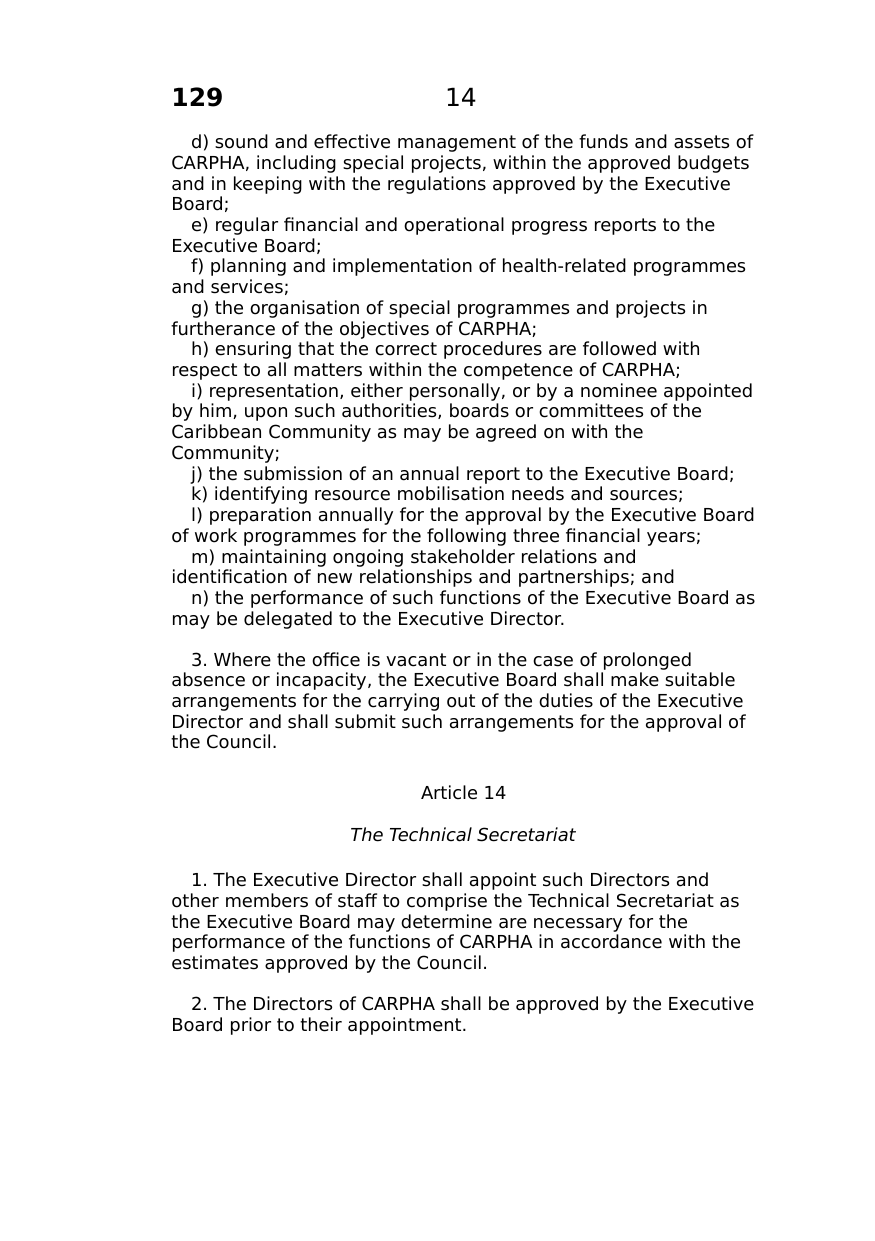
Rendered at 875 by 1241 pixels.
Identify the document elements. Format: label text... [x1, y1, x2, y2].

text 3. Where the office is vacant or in the case of prolonged absence or incapacity, the Executive Board shall make suitable arrangements for the carrying out of the duties of the Executive Director and shall submit such arrangements for the approval of the Council. [171, 649, 756, 753]
text h) ensuring that the correct procedures are followed with respect to all matters within the competence of CARPHA; [171, 339, 756, 381]
text e) regular financial and operational progress reports to the Executive Board; [171, 215, 756, 256]
text f) planning and implementation of health-related programmes and services; [171, 256, 756, 298]
text d) sound and effective management of the funds and assets of CARPHA, including special projects, within the approved budgets and in keeping with the regulations approved by the Executive Board; [171, 132, 756, 215]
text j) the submission of an annual report to the Executive Board; [171, 463, 756, 484]
text m) maintaining ongoing stakeholder relations and identification of new relationships and partnerships; and [171, 546, 756, 588]
text l) preparation annually for the approval by the Executive Board of work programmes for the following three financial years; [171, 505, 756, 546]
text n) the performance of such functions of the Executive Board as may be delegated to the Executive Director. [171, 588, 756, 629]
subtitle Article 14 The Technical Secretariat [171, 783, 756, 845]
text g) the organisation of special programmes and projects in furtherance of the objectives of CARPHA; [171, 298, 756, 339]
text 1. The Executive Director shall appoint such Directors and other members of staff to comprise the Technical Secretariat as the Executive Board may determine are necessary for the performance of the functions of CARPHA in accordance with the estimates approved by the Council. [171, 870, 756, 974]
text 2. The Directors of CARPHA shall be approved by the Executive Board prior to their appointment. [171, 994, 756, 1035]
text i) representation, either personally, or by a nominee appointed by him, upon such authorities, boards or committees of the Caribbean Community as may be agreed on with the Community; [171, 381, 756, 463]
text k) identifying resource mobilisation needs and sources; [171, 484, 756, 505]
